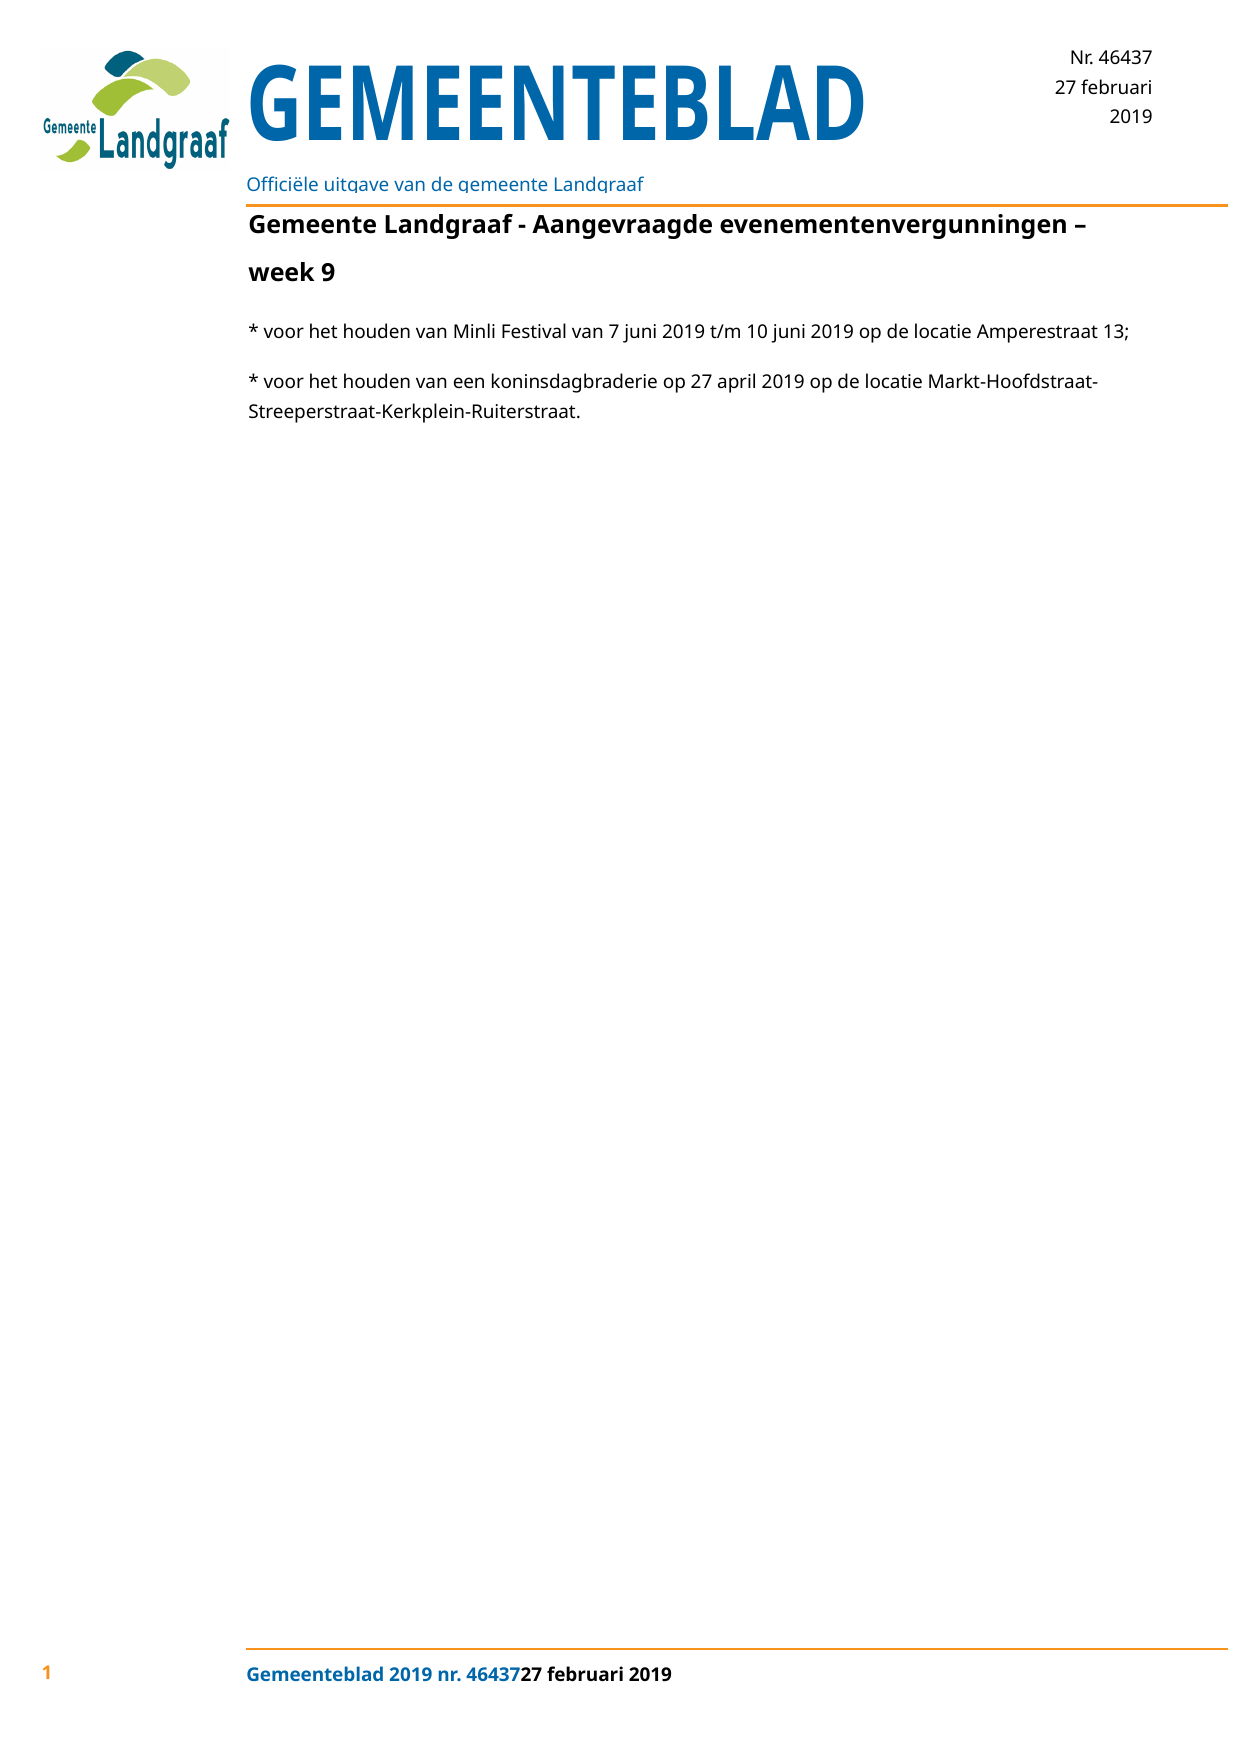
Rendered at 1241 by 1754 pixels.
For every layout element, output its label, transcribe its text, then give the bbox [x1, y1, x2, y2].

text * voor het houden van Minli Festival van 7 juni 2019 t/m 10 juni 2019 op de locatie Amperestraat 13; [248, 318, 1152, 344]
picture [41, 47, 231, 172]
text Gemeente Landgraaf - Aangevraagde evenementenvergunningen – week 9 [248, 207, 1152, 288]
text * voor het houden van een koninsdagbraderie op 27 april 2019 op de locatie Markt-Hoofdstraat-Streeperstraat-Kerkplein-Ruiterstraat. [248, 368, 1152, 424]
